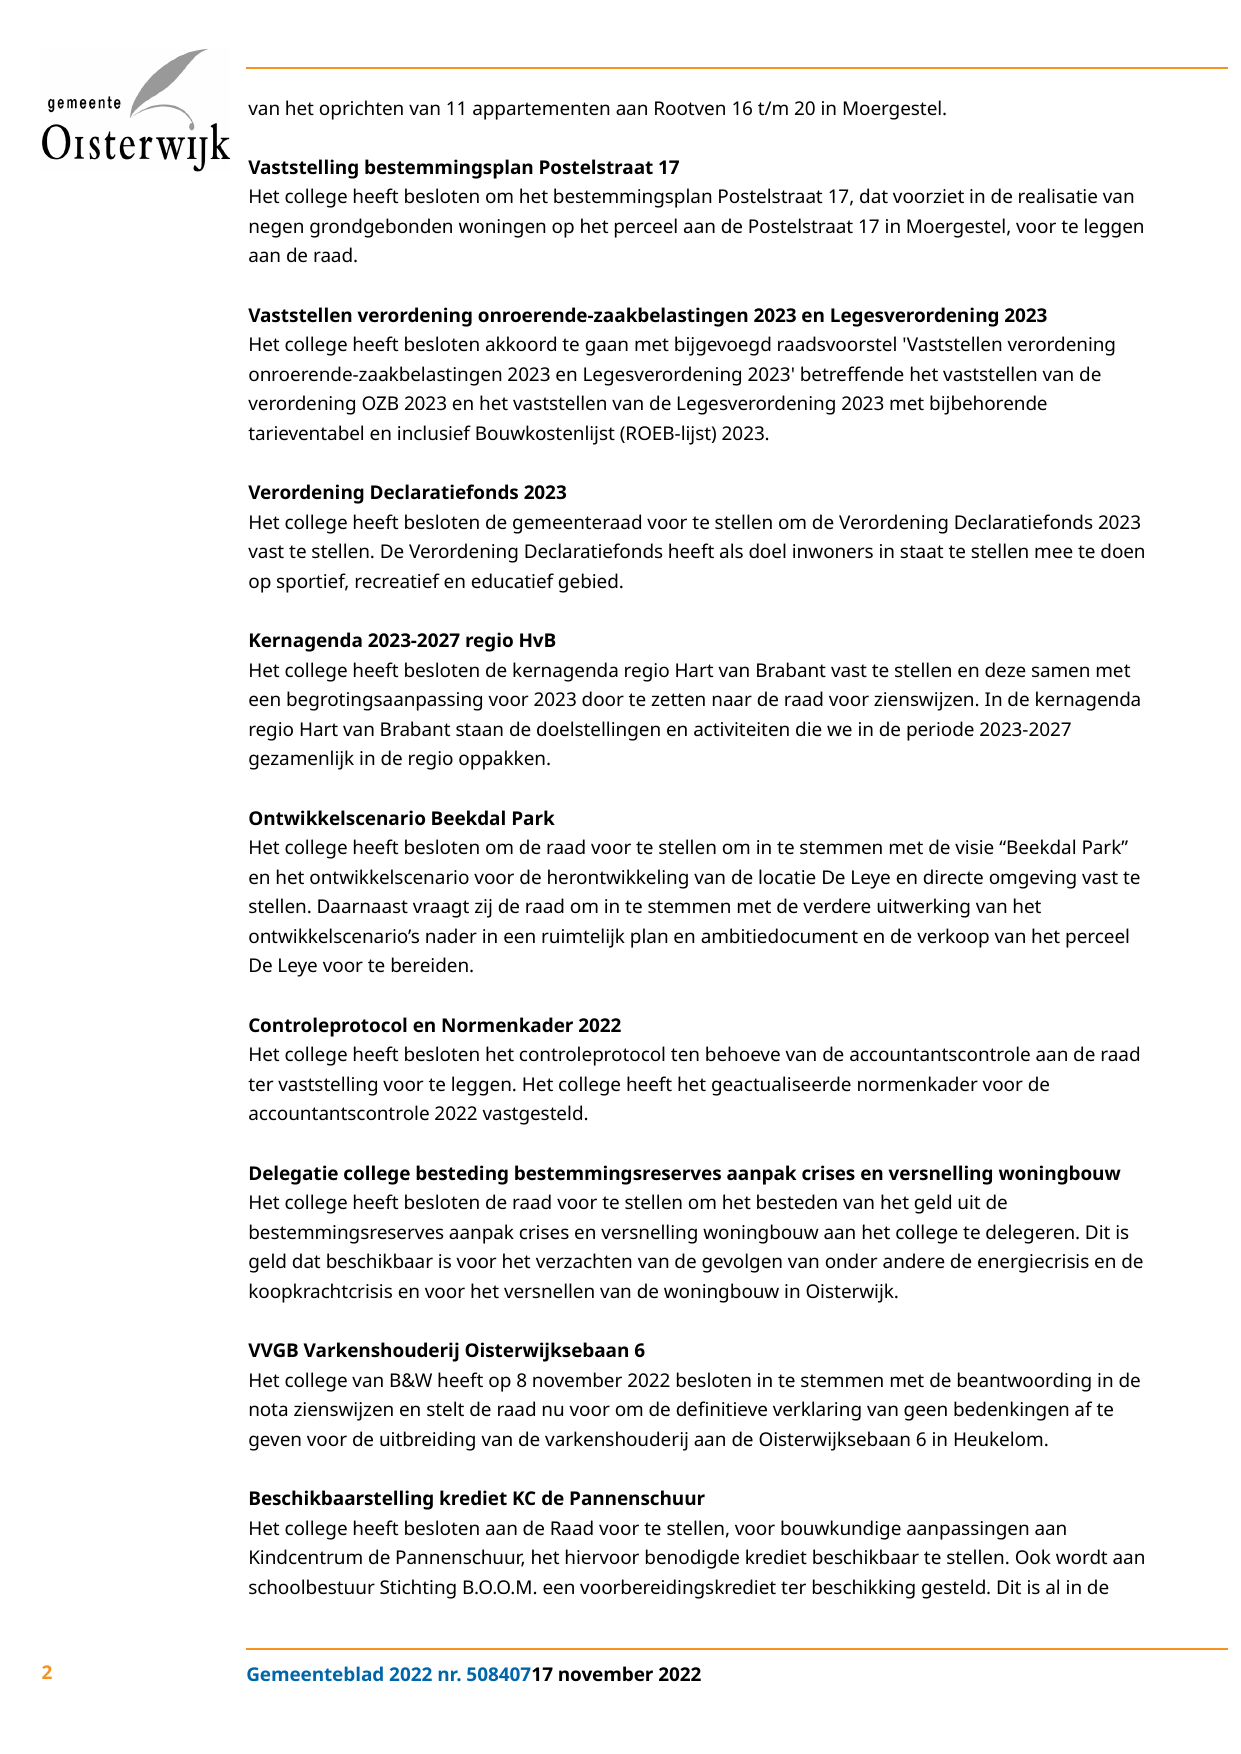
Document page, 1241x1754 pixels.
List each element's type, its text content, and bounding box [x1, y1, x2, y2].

text Het college heeft besloten akkoord te gaan met bijgevoegd raadsvoorstel 'Vaststellen verordening onroerende-zaakbelastingen 2023 en Legesverordening 2023' betreffende het vaststellen van de verordening OZB 2023 en het vaststellen van de Legesverordening 2023 met bijbehorende tarieventabel en inclusief Bouwkostenlijst (ROEB-lijst) 2023. [248, 331, 1152, 446]
text Het college heeft besloten het controleprotocol ten behoeve van de accountantscontrole aan de raad ter vaststelling voor te leggen. Het college heeft het geactualiseerde normenkader voor de accountantscontrole 2022 vastgesteld. [248, 1041, 1152, 1126]
text Controleprotocol en Normenkader 2022 [248, 1012, 1152, 1038]
text Het college heeft besloten de kernagenda regio Hart van Brabant vast te stellen en deze samen met een begrotingsaanpassing voor 2023 door te zetten naar de raad voor zienswijzen. In de kernagenda regio Hart van Brabant staan de doelstellingen en activiteiten die we in de periode 2023-2027 gezamenlijk in de regio oppakken. [248, 657, 1152, 771]
text Het college heeft besloten de raad voor te stellen om het besteden van het geld uit de bestemmingsreserves aanpak crises en versnelling woningbouw aan het college te delegeren. Dit is geld dat beschikbaar is voor het verzachten van de gevolgen van onder andere de energiecrisis en de koopkrachtcrisis en voor het versnellen van de woningbouw in Oisterwijk. [248, 1189, 1152, 1304]
text Vaststellen verordening onroerende-zaakbelastingen 2023 en Legesverordening 2023 [248, 302, 1152, 328]
text Ontwikkelscenario Beekdal Park [248, 805, 1152, 831]
picture [41, 47, 231, 172]
text Het college van B&W heeft op 8 november 2022 besloten in te stemmen met de beantwoording in de nota zienswijzen en stelt de raad nu voor om de definitieve verklaring van geen bedenkingen af te geven voor de uitbreiding van de varkenshouderij aan de Oisterwijksebaan 6 in Heukelom. [248, 1367, 1152, 1452]
text Kernagenda 2023-2027 regio HvB [248, 627, 1152, 653]
text Het college heeft besloten om het bestemmingsplan Postelstraat 17, dat voorziet in de realisatie van negen grondgebonden woningen op het perceel aan de Postelstraat 17 in Moergestel, voor te leggen aan de raad. [248, 183, 1152, 268]
text Delegatie college besteding bestemmingsreserves aanpak crises en versnelling woningbouw [248, 1160, 1152, 1186]
text Beschikbaarstelling krediet KC de Pannenschuur [248, 1485, 1152, 1511]
text Het college heeft besloten om de raad voor te stellen om in te stemmen met de visie “Beekdal Park” en het ontwikkelscenario voor de herontwikkeling van de locatie De Leye en directe omgeving vast te stellen. Daarnaast vraagt zij de raad om in te stemmen met de verdere uitwerking van het ontwikkelscenario’s nader in een ruimtelijk plan en ambitiedocument en de verkoop van het perceel De Leye voor te bereiden. [248, 834, 1152, 978]
text Het college heeft besloten de gemeenteraad voor te stellen om de Verordening Declaratiefonds 2023 vast te stellen. De Verordening Declaratiefonds heeft als doel inwoners in staat te stellen mee te doen op sportief, recreatief en educatief gebied. [248, 509, 1152, 594]
text Verordening Declaratiefonds 2023 [248, 479, 1152, 505]
text Het college heeft besloten aan de Raad voor te stellen, voor bouwkundige aanpassingen aan Kindcentrum de Pannenschuur, het hiervoor benodigde krediet beschikbaar te stellen. Ook wordt aan schoolbestuur Stichting B.O.O.M. een voorbereidingskrediet ter beschikking gesteld. Dit is al in de [248, 1515, 1152, 1600]
text van het oprichten van 11 appartementen aan Rootven 16 t/m 20 in Moergestel. [248, 95, 1152, 121]
text Vaststelling bestemmingsplan Postelstraat 17 [248, 154, 1152, 180]
text VVGB Varkenshouderij Oisterwijksebaan 6 [248, 1337, 1152, 1363]
